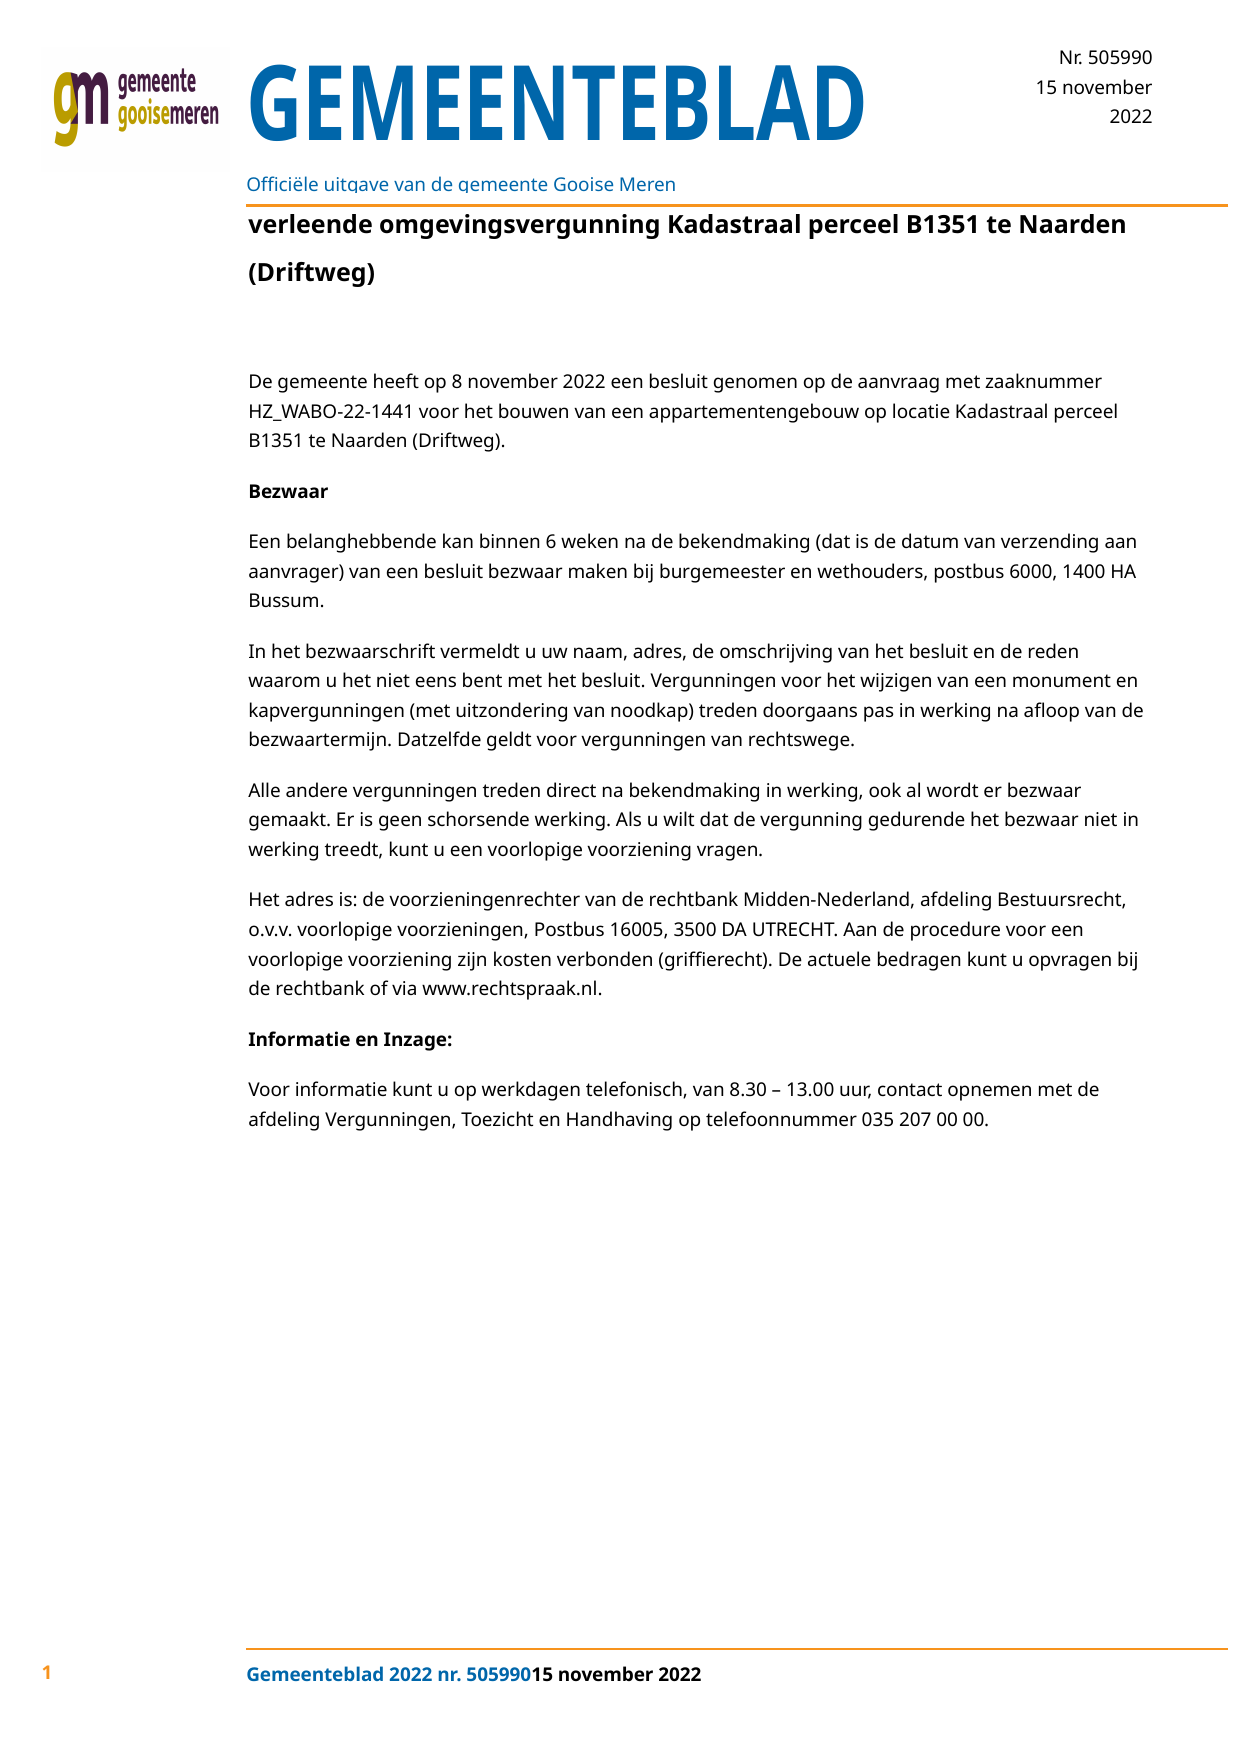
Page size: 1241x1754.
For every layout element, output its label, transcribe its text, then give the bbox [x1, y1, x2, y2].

text Het adres is: de voorzieningenrechter van de rechtbank Midden-Nederland, afdeling Bestuursrecht, o.v.v. voorlopige voorzieningen, Postbus 16005, 3500 DA UTRECHT. Aan de procedure voor een voorlopige voorziening zijn kosten verbonden (griffierecht). De actuele bedragen kunt u opvragen bij de rechtbank of via www.rechtspraak.nl. [248, 887, 1152, 1001]
text De gemeente heeft op 8 november 2022 een besluit genomen op de aanvraag met zaaknummer HZ_WABO-22-1441 voor het bouwen van een appartementengebouw op locatie Kadastraal perceel B1351 te Naarden (Driftweg). [248, 368, 1152, 453]
picture [41, 47, 231, 172]
text verleende omgevingsvergunning Kadastraal perceel B1351 te Naarden (Driftweg) [248, 207, 1152, 288]
text Voor informatie kunt u op werkdagen telefonisch, van 8.30 – 13.00 uur, contact opnemen met de afdeling Vergunningen, Toezicht en Handhaving op telefoonnummer 035 207 00 00. [248, 1076, 1152, 1132]
text Een belanghebbende kan binnen 6 weken na de bekendmaking (dat is de datum van verzending aan aanvrager) van een besluit bezwaar maken bij burgemeester en wethouders, postbus 6000, 1400 HA Bussum. [248, 528, 1152, 613]
text In het bezwaarschrift vermeldt u uw naam, adres, de omschrijving van het besluit en de reden waarom u het niet eens bent met het besluit. Vergunningen voor het wijzigen van een monument en kapvergunningen (met uitzondering van noodkap) treden doorgaans pas in werking na afloop van de bezwaartermijn. Datzelfde geldt voor vergunningen van rechtswege. [248, 638, 1152, 752]
text Informatie en Inzage: [248, 1026, 1152, 1052]
text Bezwaar [248, 478, 1152, 504]
text Alle andere vergunningen treden direct na bekendmaking in werking, ook al wordt er bezwaar gemaakt. Er is geen schorsende werking. Als u wilt dat de vergunning gedurende het bezwaar niet in werking treedt, kunt u een voorlopige voorziening vragen. [248, 777, 1152, 862]
